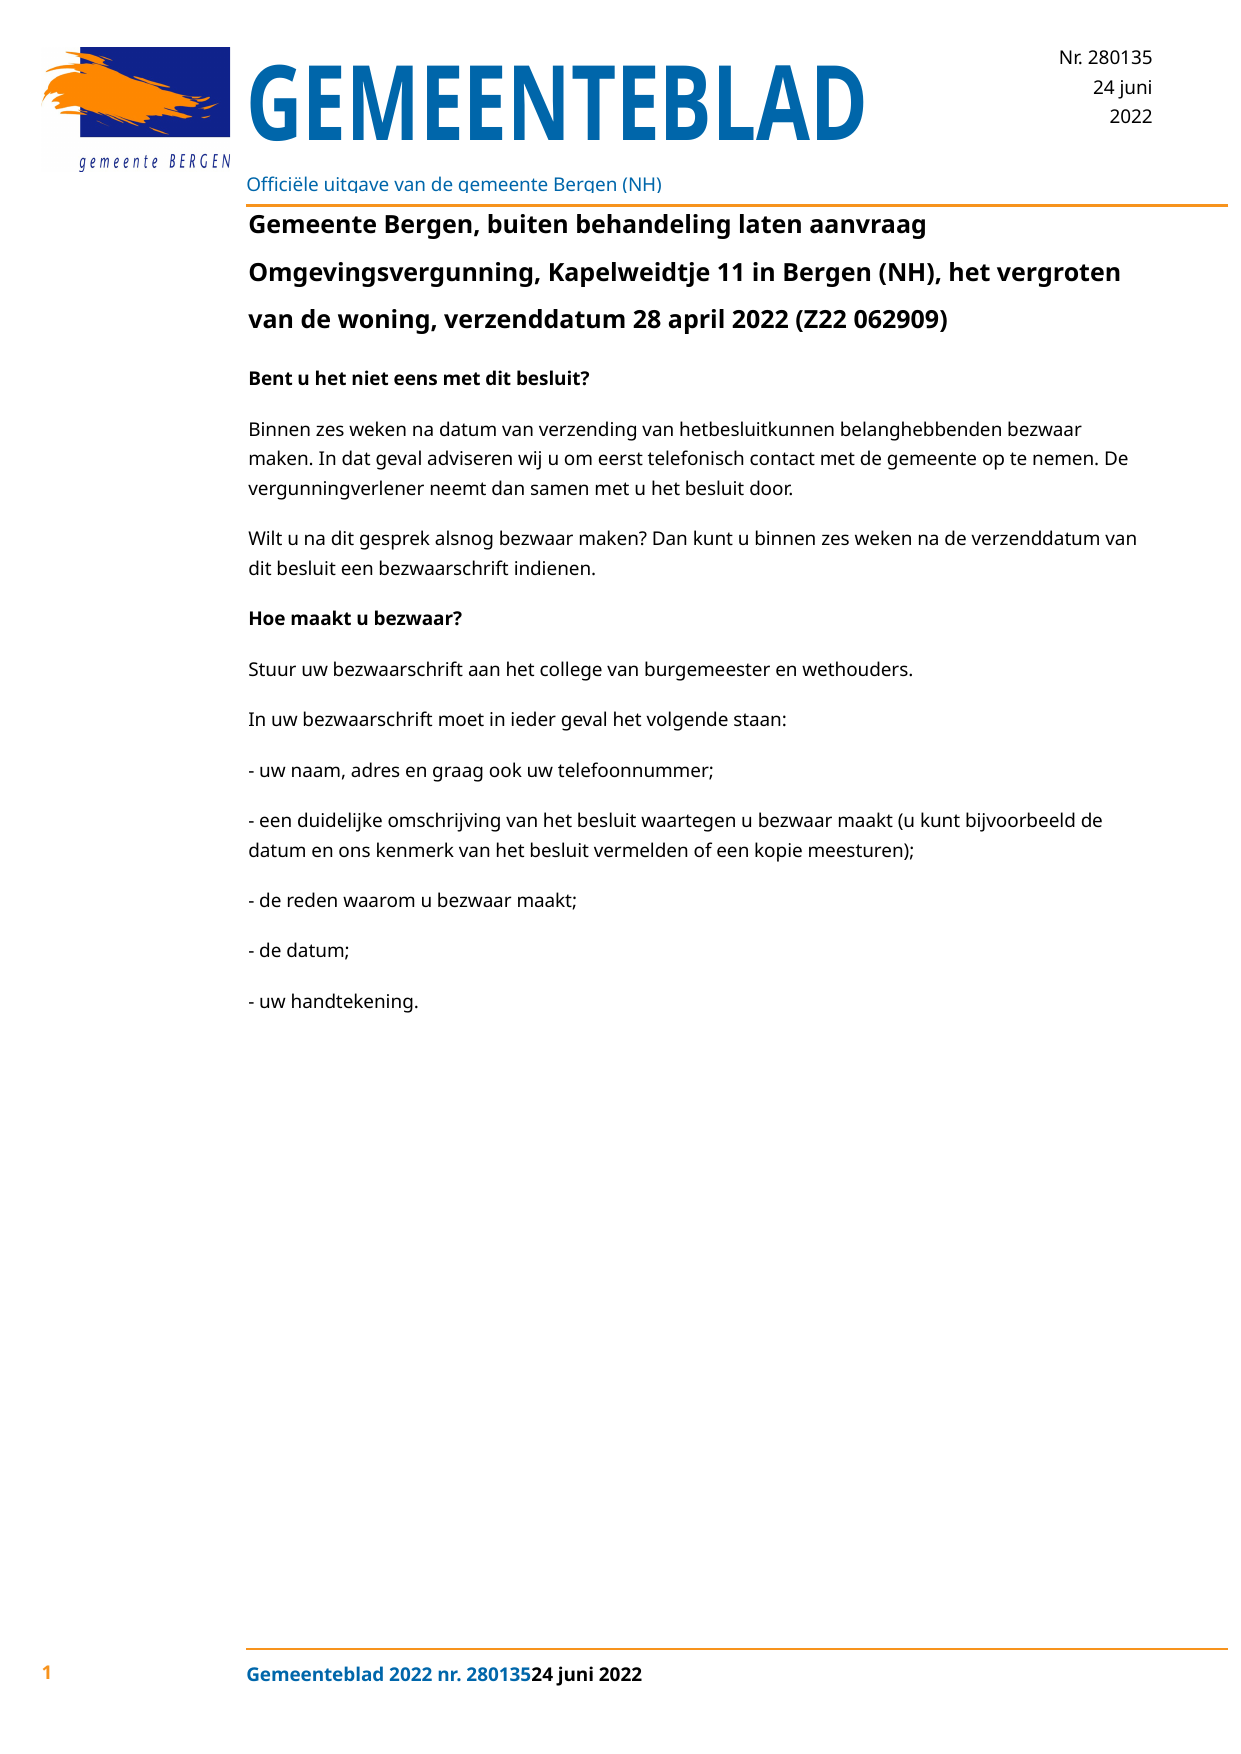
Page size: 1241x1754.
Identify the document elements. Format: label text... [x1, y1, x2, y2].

text Hoe maakt u bezwaar? [248, 606, 1152, 631]
text - een duidelijke omschrijving van het besluit waartegen u bezwaar maakt (u kunt bijvoorbeeld de datum en ons kenmerk van het besluit vermelden of een kopie meesturen); [248, 807, 1152, 862]
text Gemeente Bergen, buiten behandeling laten aanvraag Omgevingsvergunning, Kapelweidtje 11 in Bergen (NH), het vergroten van de woning, verzenddatum 28 april 2022 (Z22 062909) [248, 207, 1152, 336]
text In uw bezwaarschrift moet in ieder geval het volgende staan: [248, 706, 1152, 732]
text Stuur uw bezwaarschrift aan het college van burgemeester en wethouders. [248, 656, 1152, 682]
text - uw handtekening. [248, 988, 1152, 1014]
text - uw naam, adres en graag ook uw telefoonnummer; [248, 757, 1152, 782]
text Binnen zes weken na datum van verzending van hetbesluitkunnen belanghebbenden bezwaar maken. In dat geval adviseren wij u om eerst telefonisch contact met de gemeente op te nemen. De vergunningverlener neemt dan samen met u het besluit door. [248, 416, 1152, 501]
text - de reden waarom u bezwaar maakt; [248, 887, 1152, 913]
text Bent u het niet eens met dit besluit? [248, 366, 1152, 391]
picture [41, 47, 231, 172]
text Wilt u na dit gesprek alsnog bezwaar maken? Dan kunt u binnen zes weken na de verzenddatum van dit besluit een bezwaarschrift indienen. [248, 526, 1152, 581]
text - de datum; [248, 938, 1152, 963]
